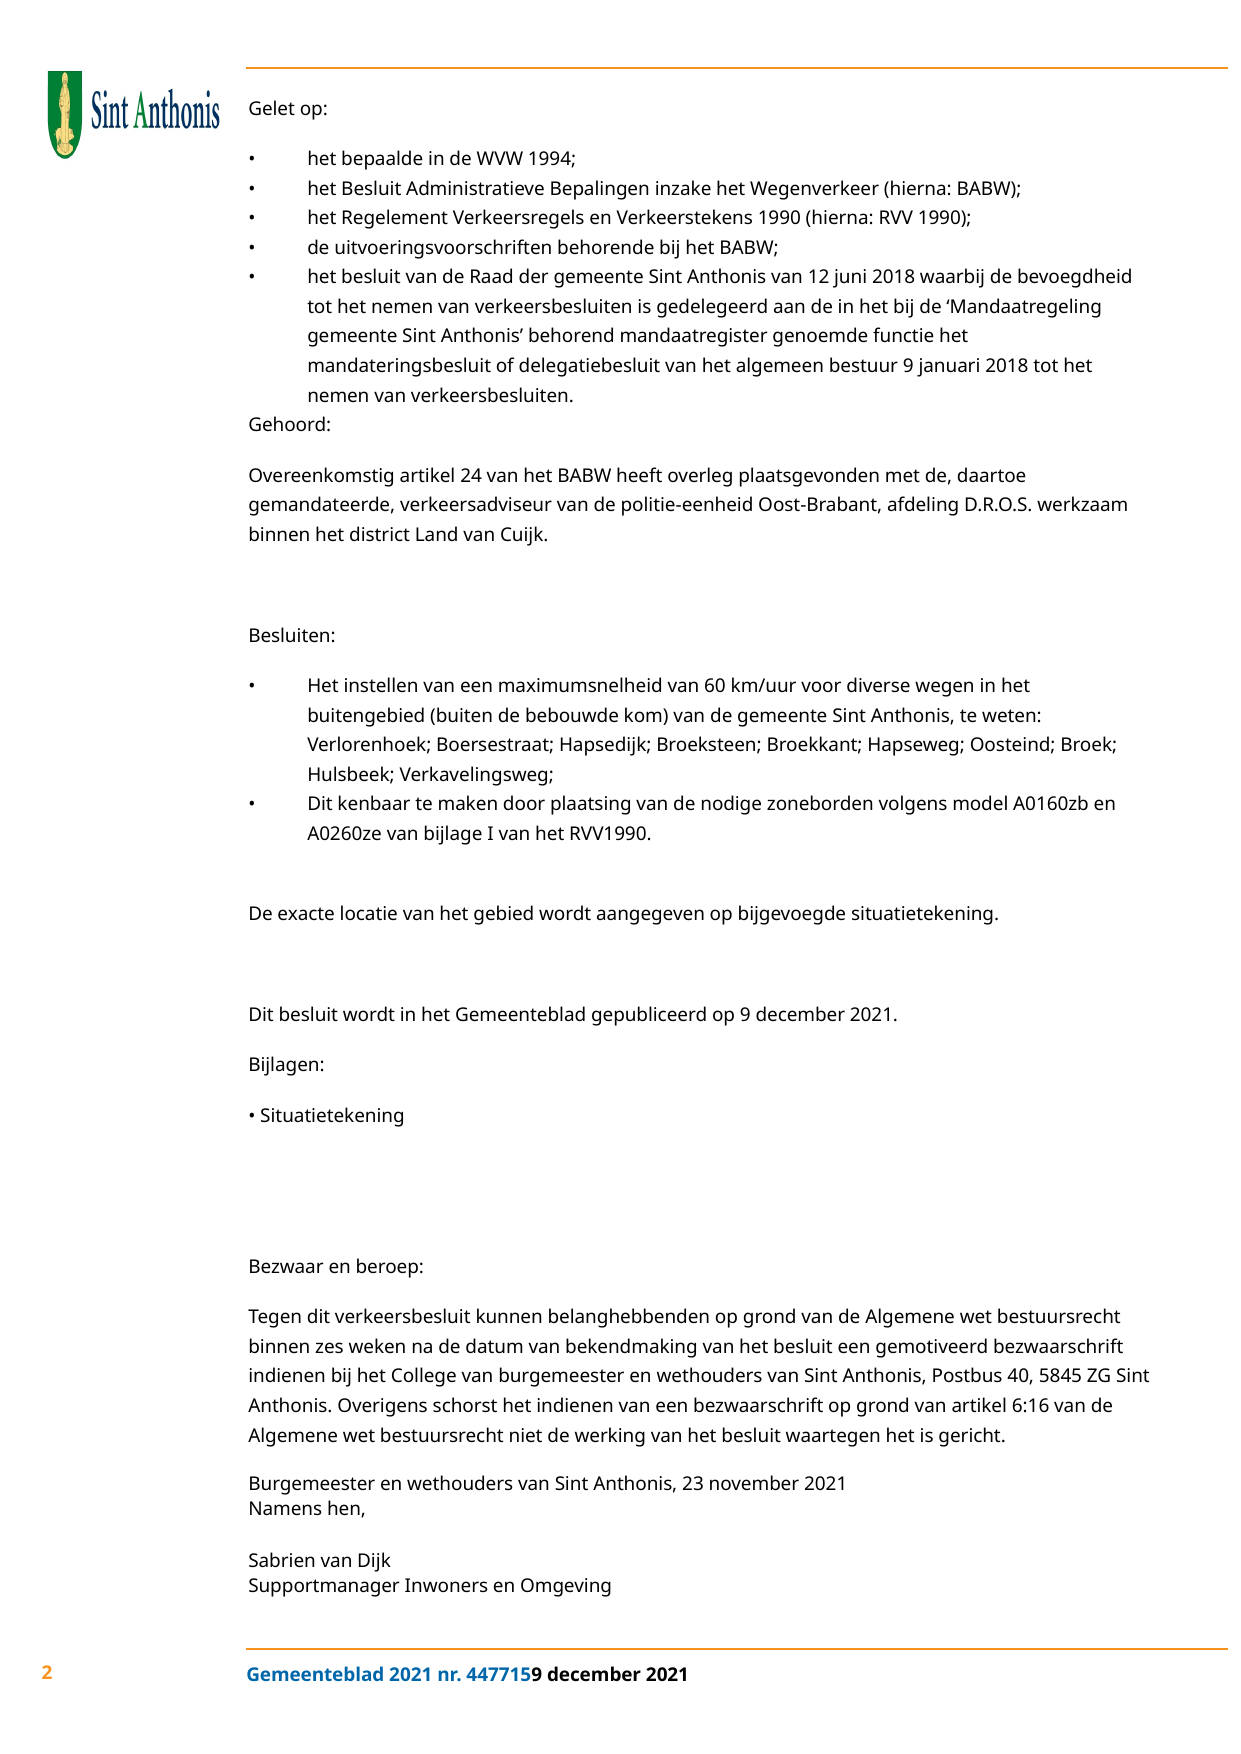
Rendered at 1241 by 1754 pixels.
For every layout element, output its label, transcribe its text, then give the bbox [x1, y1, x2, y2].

text Gehoord: [248, 411, 1152, 437]
list Het instellen van een maximumsnelheid van 60 km/uur voor diverse wegen in het buitengebied (buiten de bebouwde kom) van de gemeente Sint Anthonis, te weten: Verlorenhoek; Boersestraat; Hapsedijk; Broeksteen; Broekkant; Hapseweg; Oosteind; Broek; Hulsbeek; Verkavelingsweg; [248, 672, 1152, 787]
text Besluiten: [248, 622, 1152, 648]
text Bezwaar en beroep: [248, 1253, 1152, 1279]
list Dit kenbaar te maken door plaatsing van de nodige zoneborden volgens model A0160zb en A0260ze van bijlage I van het RVV1990. [248, 791, 1152, 846]
text Namens hen, [248, 1495, 1152, 1521]
text Overeenkomstig artikel 24 van het BABW heeft overleg plaatsgevonden met de, daartoe gemandateerde, verkeersadviseur van de politie-eenheid Oost-Brabant, afdeling D.R.O.S. werkzaam binnen het district Land van Cuijk. [248, 462, 1152, 547]
text Gelet op: [248, 95, 1152, 121]
text De exacte locatie van het gebied wordt aangegeven op bijgevoegde situatietekening. [248, 900, 1152, 926]
picture [41, 47, 231, 172]
text Burgemeester en wethouders van Sint Anthonis, 23 november 2021 [248, 1470, 1152, 1495]
list het besluit van de Raad der gemeente Sint Anthonis van 12 juni 2018 waarbij de bevoegdheid tot het nemen van verkeersbesluiten is gedelegeerd aan de in het bij de ‘Mandaatregeling gemeente Sint Anthonis’ behorend mandaatregister genoemde functie het mandateringsbesluit of delegatiebesluit van het algemeen bestuur 9 januari 2018 tot het nemen van verkeersbesluiten. [248, 263, 1152, 408]
text Bijlagen: [248, 1051, 1152, 1077]
list het bepaalde in de WVW 1994; [248, 145, 1152, 171]
list het Besluit Administratieve Bepalingen inzake het Wegenverkeer (hierna: BABW); [248, 175, 1152, 201]
text Sabrien van Dijk [248, 1547, 1152, 1573]
list de uitvoeringsvoorschriften behorende bij het BABW; [248, 234, 1152, 260]
text Supportmanager Inwoners en Omgeving [248, 1573, 1152, 1598]
list het Regelement Verkeersregels en Verkeerstekens 1990 (hierna: RVV 1990); [248, 204, 1152, 230]
text • Situatietekening [248, 1102, 1152, 1128]
text Tegen dit verkeersbesluit kunnen belanghebbenden op grond van de Algemene wet bestuursrecht binnen zes weken na de datum van bekendmaking van het besluit een gemotiveerd bezwaarschrift indienen bij het College van burgemeester en wethouders van Sint Anthonis, Postbus 40, 5845 ZG Sint Anthonis. Overigens schorst het indienen van een bezwaarschrift op grond van artikel 6:16 van de Algemene wet bestuursrecht niet de werking van het besluit waartegen het is gericht. [248, 1303, 1152, 1448]
text Dit besluit wordt in het Gemeenteblad gepubliceerd op 9 december 2021. [248, 1001, 1152, 1027]
